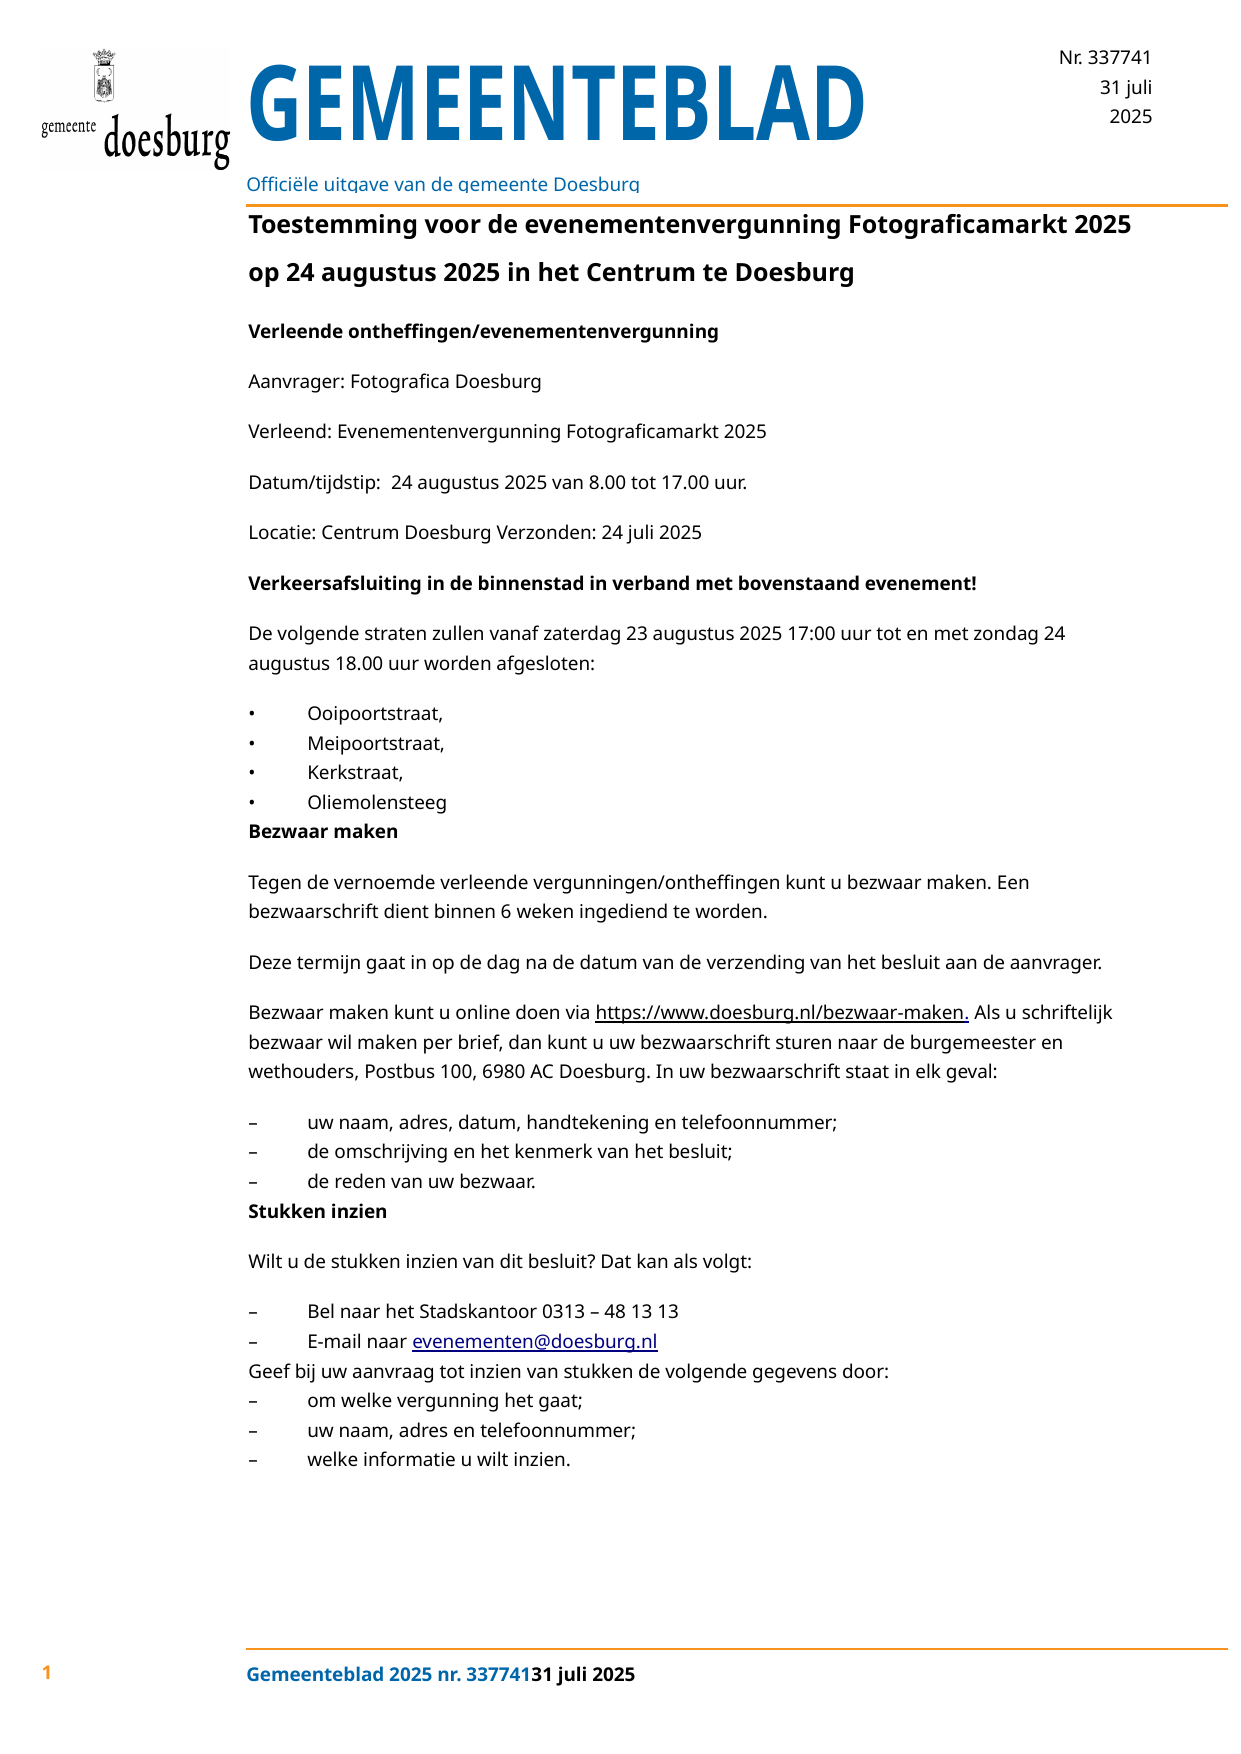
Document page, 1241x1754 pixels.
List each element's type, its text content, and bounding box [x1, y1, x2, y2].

text Bezwaar maken [248, 819, 1152, 844]
text Locatie: Centrum Doesburg Verzonden: 24 juli 2025 [248, 519, 1152, 545]
text Geef bij uw aanvraag tot inzien van stukken de volgende gegevens door: [248, 1358, 1152, 1384]
text Verkeersafsluiting in de binnenstad in verband met bovenstaand evenement! [248, 570, 1152, 596]
list uw naam, adres, datum, handtekening en telefoonnummer; [248, 1109, 1152, 1135]
text De volgende straten zullen vanaf zaterdag 23 augustus 2025 17:00 uur tot en met zondag 24 augustus 18.00 uur worden afgesloten: [248, 620, 1152, 676]
text Verleend: Evenementenvergunning Fotograficamarkt 2025 [248, 419, 1152, 444]
picture [41, 47, 231, 172]
list Kerkstraat, [248, 759, 1152, 785]
list Meipoortstraat, [248, 730, 1152, 756]
text Datum/tijdstip: 24 augustus 2025 van 8.00 tot 17.00 uur. [248, 469, 1152, 495]
list om welke vergunning het gaat; [248, 1387, 1152, 1413]
text Verleende ontheffingen/evenementenvergunning [248, 318, 1152, 344]
list uw naam, adres en telefoonnummer; [248, 1417, 1152, 1443]
list Oliemolensteeg [248, 789, 1152, 815]
text Tegen de vernoemde verleende vergunningen/ontheffingen kunt u bezwaar maken. Een bezwaarschrift dient binnen 6 weken ingediend te worden. [248, 869, 1152, 924]
text Deze termijn gaat in op de dag na de datum van de verzending van het besluit aan de aanvrager. [248, 949, 1152, 975]
list welke informatie u wilt inzien. [248, 1447, 1152, 1472]
text Wilt u de stukken inzien van dit besluit? Dat kan als volgt: [248, 1248, 1152, 1274]
list E-mail naar evenementen@doesburg.nl [248, 1328, 1152, 1354]
text Toestemming voor de evenementenvergunning Fotograficamarkt 2025 op 24 augustus 2025 in het Centrum te Doesburg [248, 207, 1152, 288]
text Bezwaar maken kunt u online doen via https://www.doesburg.nl/bezwaar-maken. Als u schriftelijk bezwaar wil maken per brief, dan kunt u uw bezwaarschrift sturen naar de burgemeester en wethouders, Postbus 100, 6980 AC Doesburg. In uw bezwaarschrift staat in elk geval: [248, 999, 1152, 1084]
list Ooipoortstraat, [248, 700, 1152, 726]
list de omschrijving en het kenmerk van het besluit; [248, 1139, 1152, 1164]
list Bel naar het Stadskantoor 0313 – 48 13 13 [248, 1299, 1152, 1324]
text Stukken inzien [248, 1198, 1152, 1224]
text Aanvrager: Fotografica Doesburg [248, 368, 1152, 394]
list de reden van uw bezwaar. [248, 1168, 1152, 1194]
